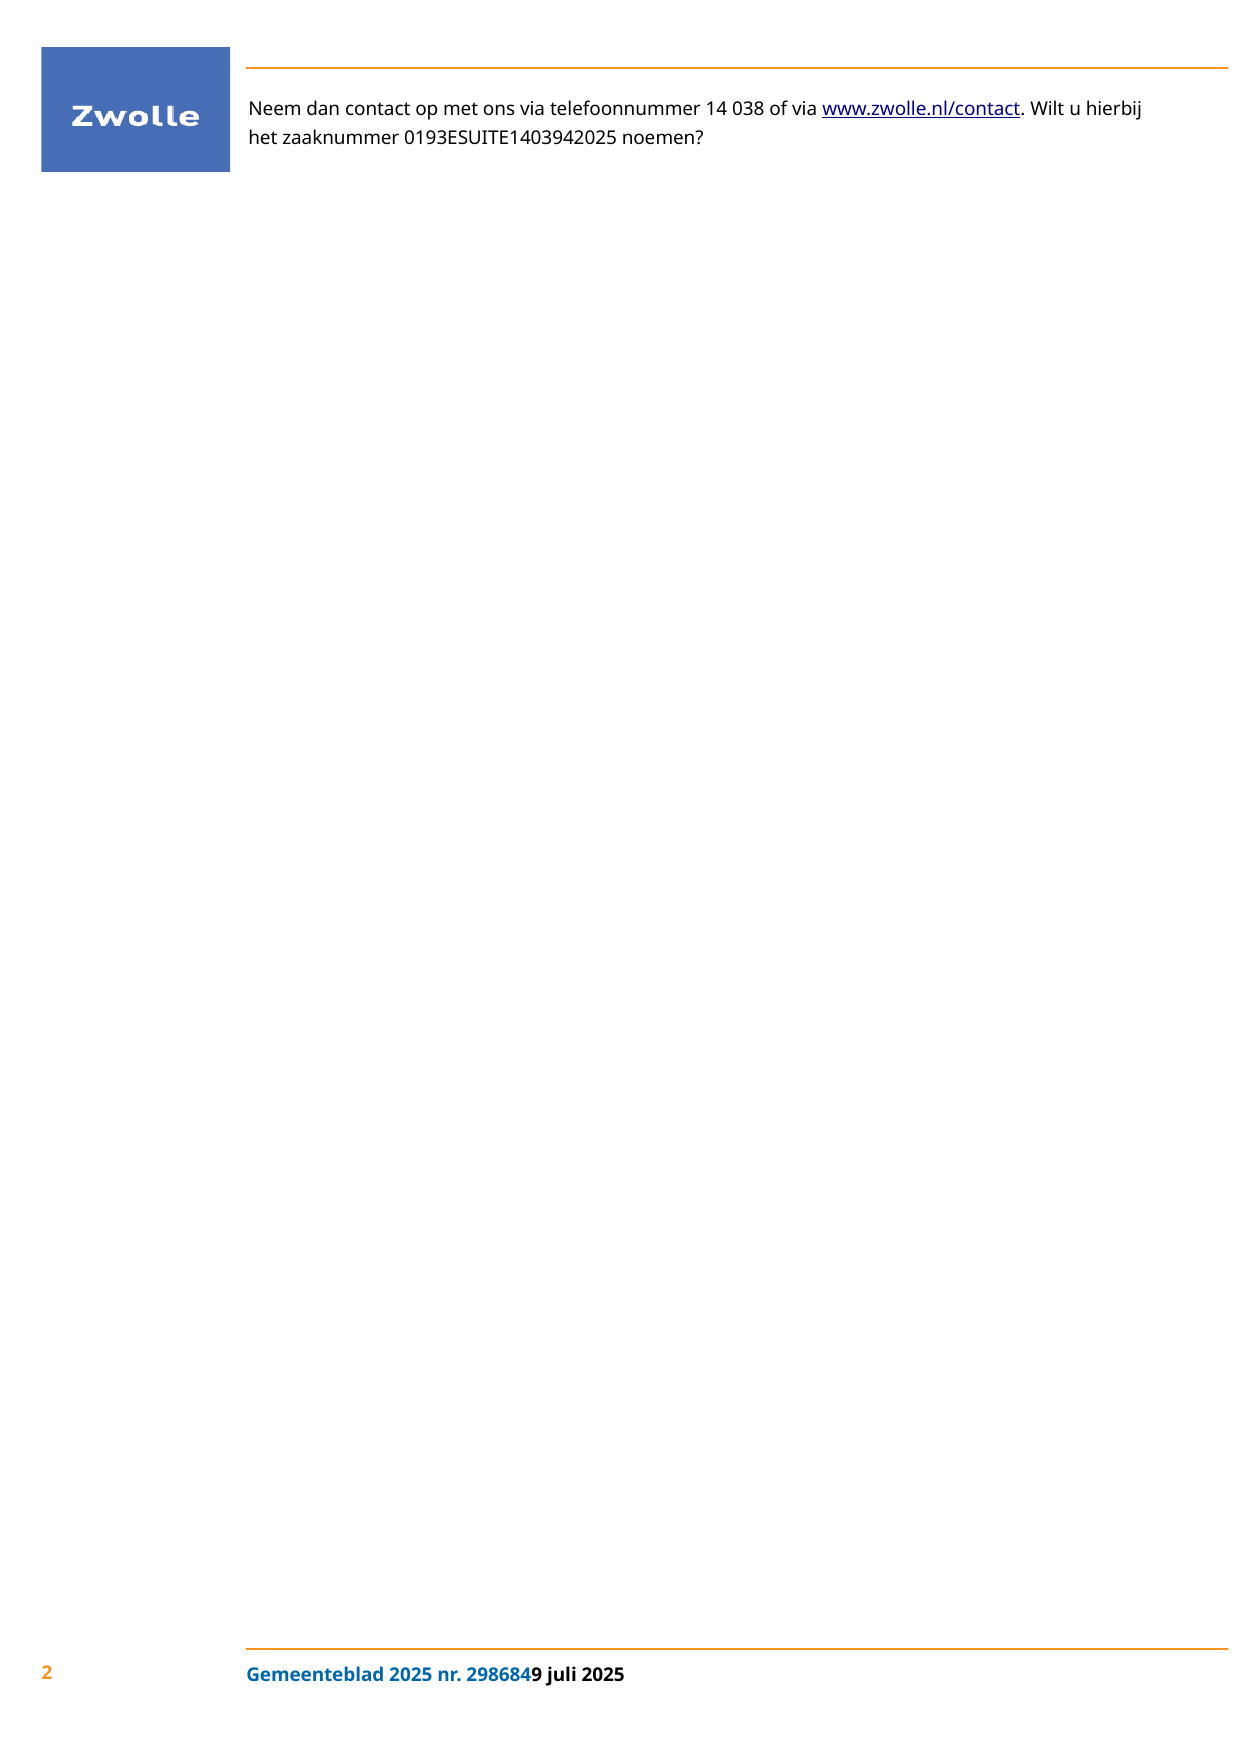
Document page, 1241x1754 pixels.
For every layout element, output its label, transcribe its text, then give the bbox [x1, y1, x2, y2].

text Neem dan contact op met ons via telefoonnummer 14 038 of via www.zwolle.nl/contact. Wilt u hierbij het zaaknummer 0193ESUITE1403942025 noemen? [248, 95, 1152, 150]
picture [41, 47, 231, 172]
